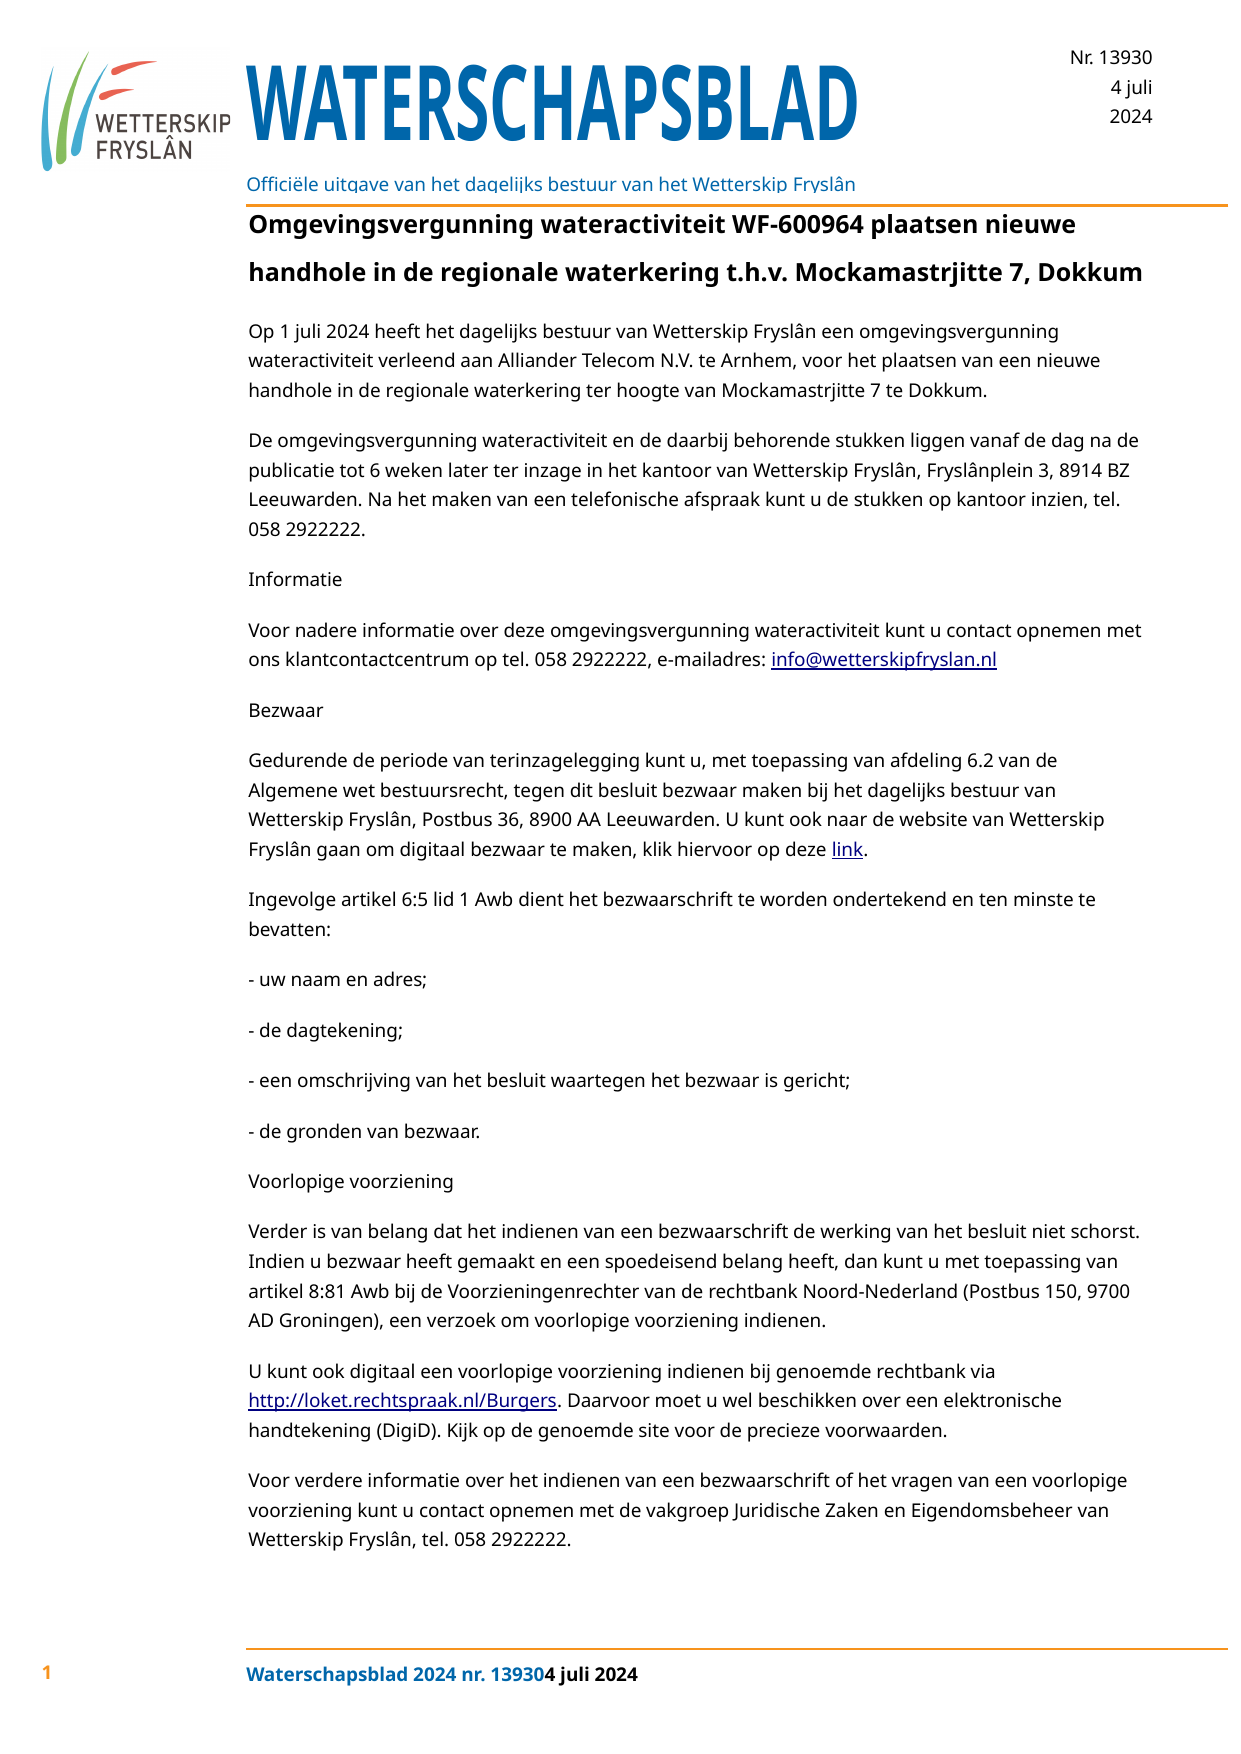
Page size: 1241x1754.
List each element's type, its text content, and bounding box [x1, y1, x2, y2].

text Op 1 juli 2024 heeft het dagelijks bestuur van Wetterskip Fryslân een omgevingsvergunning wateractiviteit verleend aan Alliander Telecom N.V. te Arnhem, voor het plaatsen van een nieuwe handhole in de regionale waterkering ter hoogte van Mockamastrjitte 7 te Dokkum. [248, 318, 1152, 403]
text - de dagtekening; [248, 1017, 1152, 1043]
text Voorlopige voorziening [248, 1168, 1152, 1194]
text Voor nadere informatie over deze omgevingsvergunning wateractiviteit kunt u contact opnemen met ons klantcontactcentrum op tel. 058 2922222, e-mailadres: info@wetterskipfryslan.nl [248, 617, 1152, 672]
text Omgevingsvergunning wateractiviteit WF-600964 plaatsen nieuwe handhole in de regionale waterkering t.h.v. Mockamastrjitte 7, Dokkum [248, 207, 1152, 288]
text Ingevolge artikel 6:5 lid 1 Awb dient het bezwaarschrift te worden ondertekend en ten minste te bevatten: [248, 887, 1152, 942]
text - de gronden van bezwaar. [248, 1118, 1152, 1144]
text - een omschrijving van het besluit waartegen het bezwaar is gericht; [248, 1067, 1152, 1093]
text Verder is van belang dat het indienen van een bezwaarschrift de werking van het besluit niet schorst. Indien u bezwaar heeft gemaakt en een spoedeisend belang heeft, dan kunt u met toepassing van artikel 8:81 Awb bij de Voorzieningenrechter van de rechtbank Noord-Nederland (Postbus 150, 9700 AD Groningen), een verzoek om voorlopige voorziening indienen. [248, 1219, 1152, 1333]
text De omgevingsvergunning wateractiviteit en de daarbij behorende stukken liggen vanaf de dag na de publicatie tot 6 weken later ter inzage in het kantoor van Wetterskip Fryslân, Fryslânplein 3, 8914 BZ Leeuwarden. Na het maken van een telefonische afspraak kunt u de stukken op kantoor inzien, tel. 058 2922222. [248, 427, 1152, 542]
text U kunt ook digitaal een voorlopige voorziening indienen bij genoemde rechtbank via http://loket.rechtspraak.nl/Burgers. Daarvoor moet u wel beschikken over een elektronische handtekening (DigiD). Kijk op de genoemde site voor de precieze voorwaarden. [248, 1358, 1152, 1443]
text Bezwaar [248, 697, 1152, 723]
text - uw naam en adres; [248, 967, 1152, 992]
text Voor verdere informatie over het indienen van een bezwaarschrift of het vragen van een voorlopige voorziening kunt u contact opnemen met de vakgroep Juridische Zaken en Eigendomsbeheer van Wetterskip Fryslân, tel. 058 2922222. [248, 1467, 1152, 1552]
picture [41, 47, 231, 172]
text Gedurende de periode van terinzagelegging kunt u, met toepassing van afdeling 6.2 van de Algemene wet bestuursrecht, tegen dit besluit bezwaar maken bij het dagelijks bestuur van Wetterskip Fryslân, Postbus 36, 8900 AA Leeuwarden. U kunt ook naar de website van Wetterskip Fryslân gaan om digitaal bezwaar te maken, klik hiervoor op deze link. [248, 747, 1152, 862]
text Informatie [248, 567, 1152, 592]
